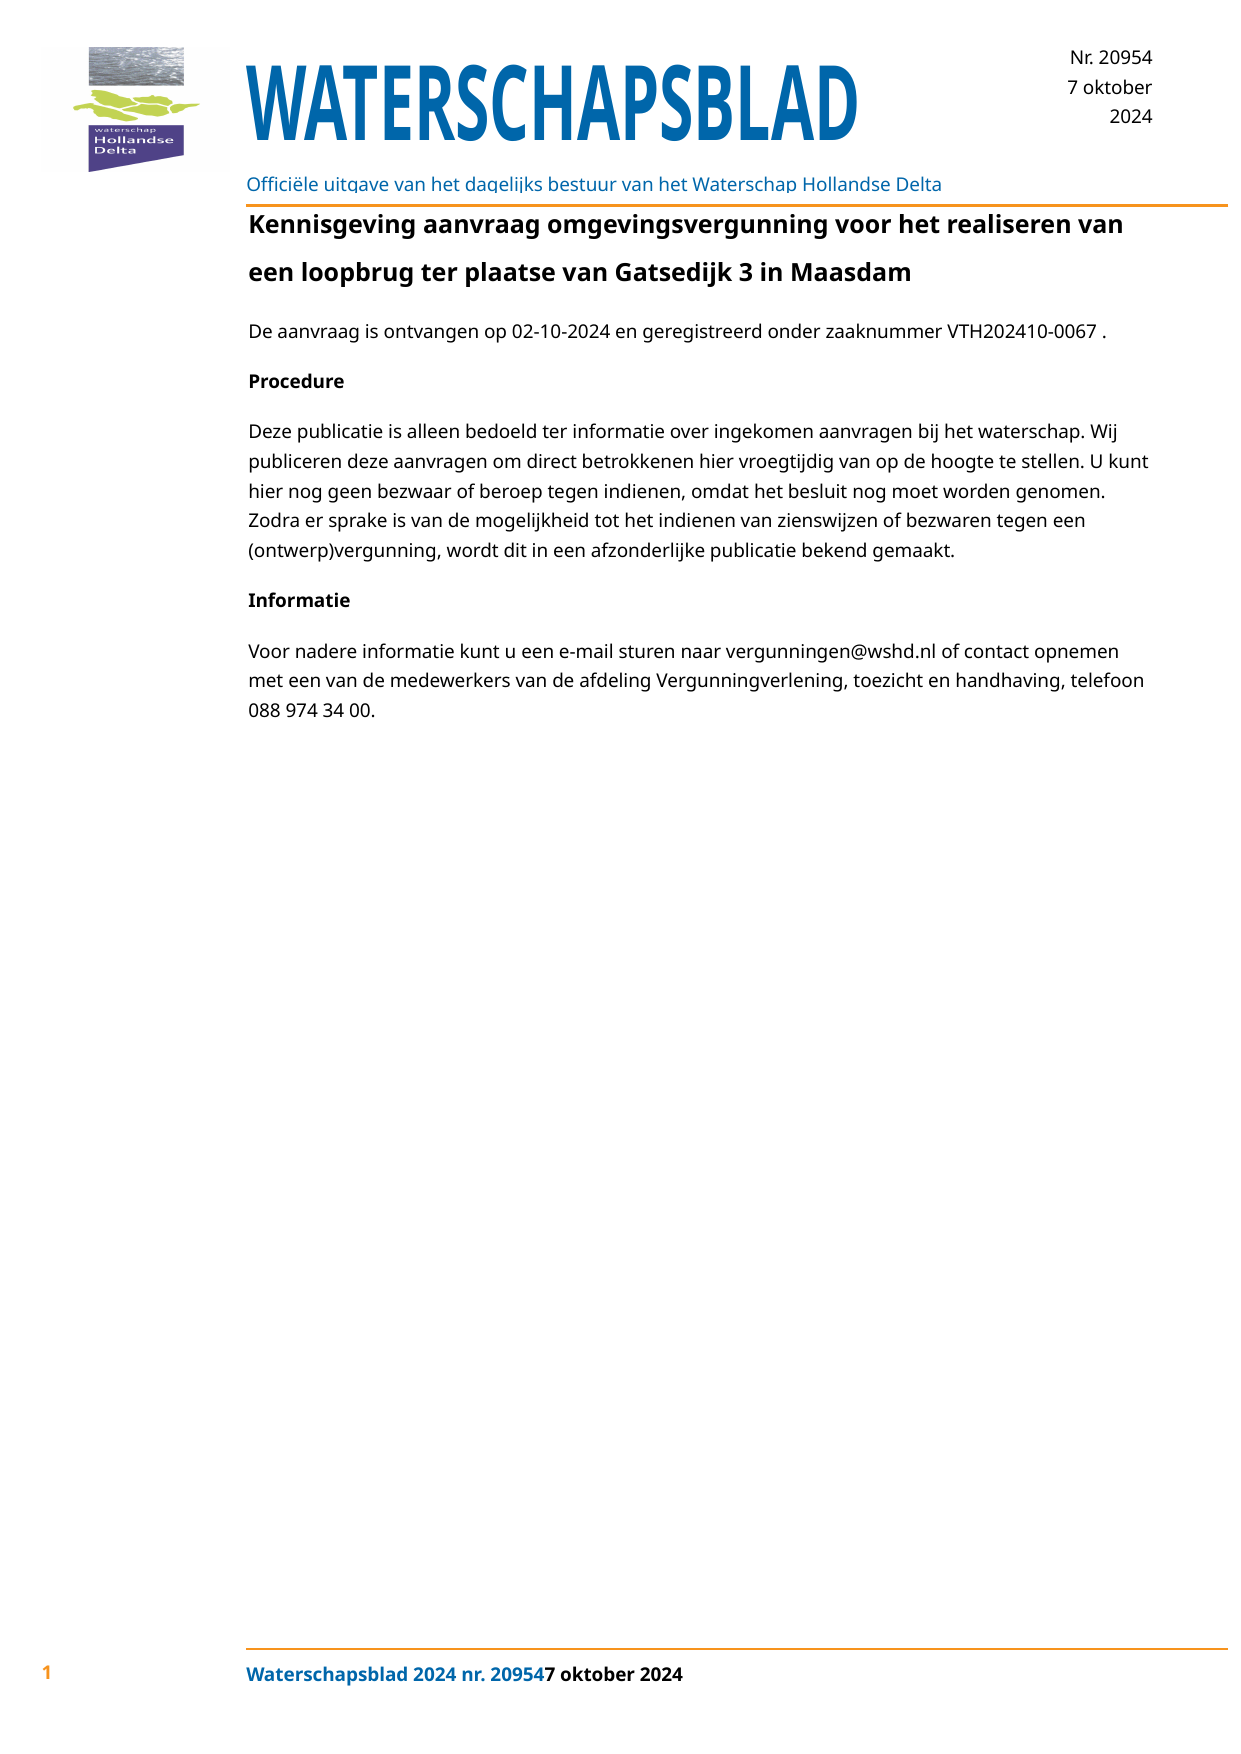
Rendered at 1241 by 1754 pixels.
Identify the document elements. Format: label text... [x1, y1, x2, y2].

picture [41, 47, 231, 172]
text Informatie [248, 587, 1152, 613]
text Kennisgeving aanvraag omgevingsvergunning voor het realiseren van een loopbrug ter plaatse van Gatsedijk 3 in Maasdam [248, 207, 1152, 288]
text Voor nadere informatie kunt u een e-mail sturen naar vergunningen@wshd.nl of contact opnemen met een van de medewerkers van de afdeling Vergunningverlening, toezicht en handhaving, telefoon 088 974 34 00. [248, 638, 1152, 723]
text De aanvraag is ontvangen op 02-10-2024 en geregistreerd onder zaaknummer VTH202410-0067 . [248, 318, 1152, 344]
text Procedure [248, 368, 1152, 394]
text Deze publicatie is alleen bedoeld ter informatie over ingekomen aanvragen bij het waterschap. Wij publiceren deze aanvragen om direct betrokkenen hier vroegtijdig van op de hoogte te stellen. U kunt hier nog geen bezwaar of beroep tegen indienen, omdat het besluit nog moet worden genomen. Zodra er sprake is van de mogelijkheid tot het indienen van zienswijzen of bezwaren tegen een (ontwerp)vergunning, wordt dit in een afzonderlijke publicatie bekend gemaakt. [248, 419, 1152, 563]
